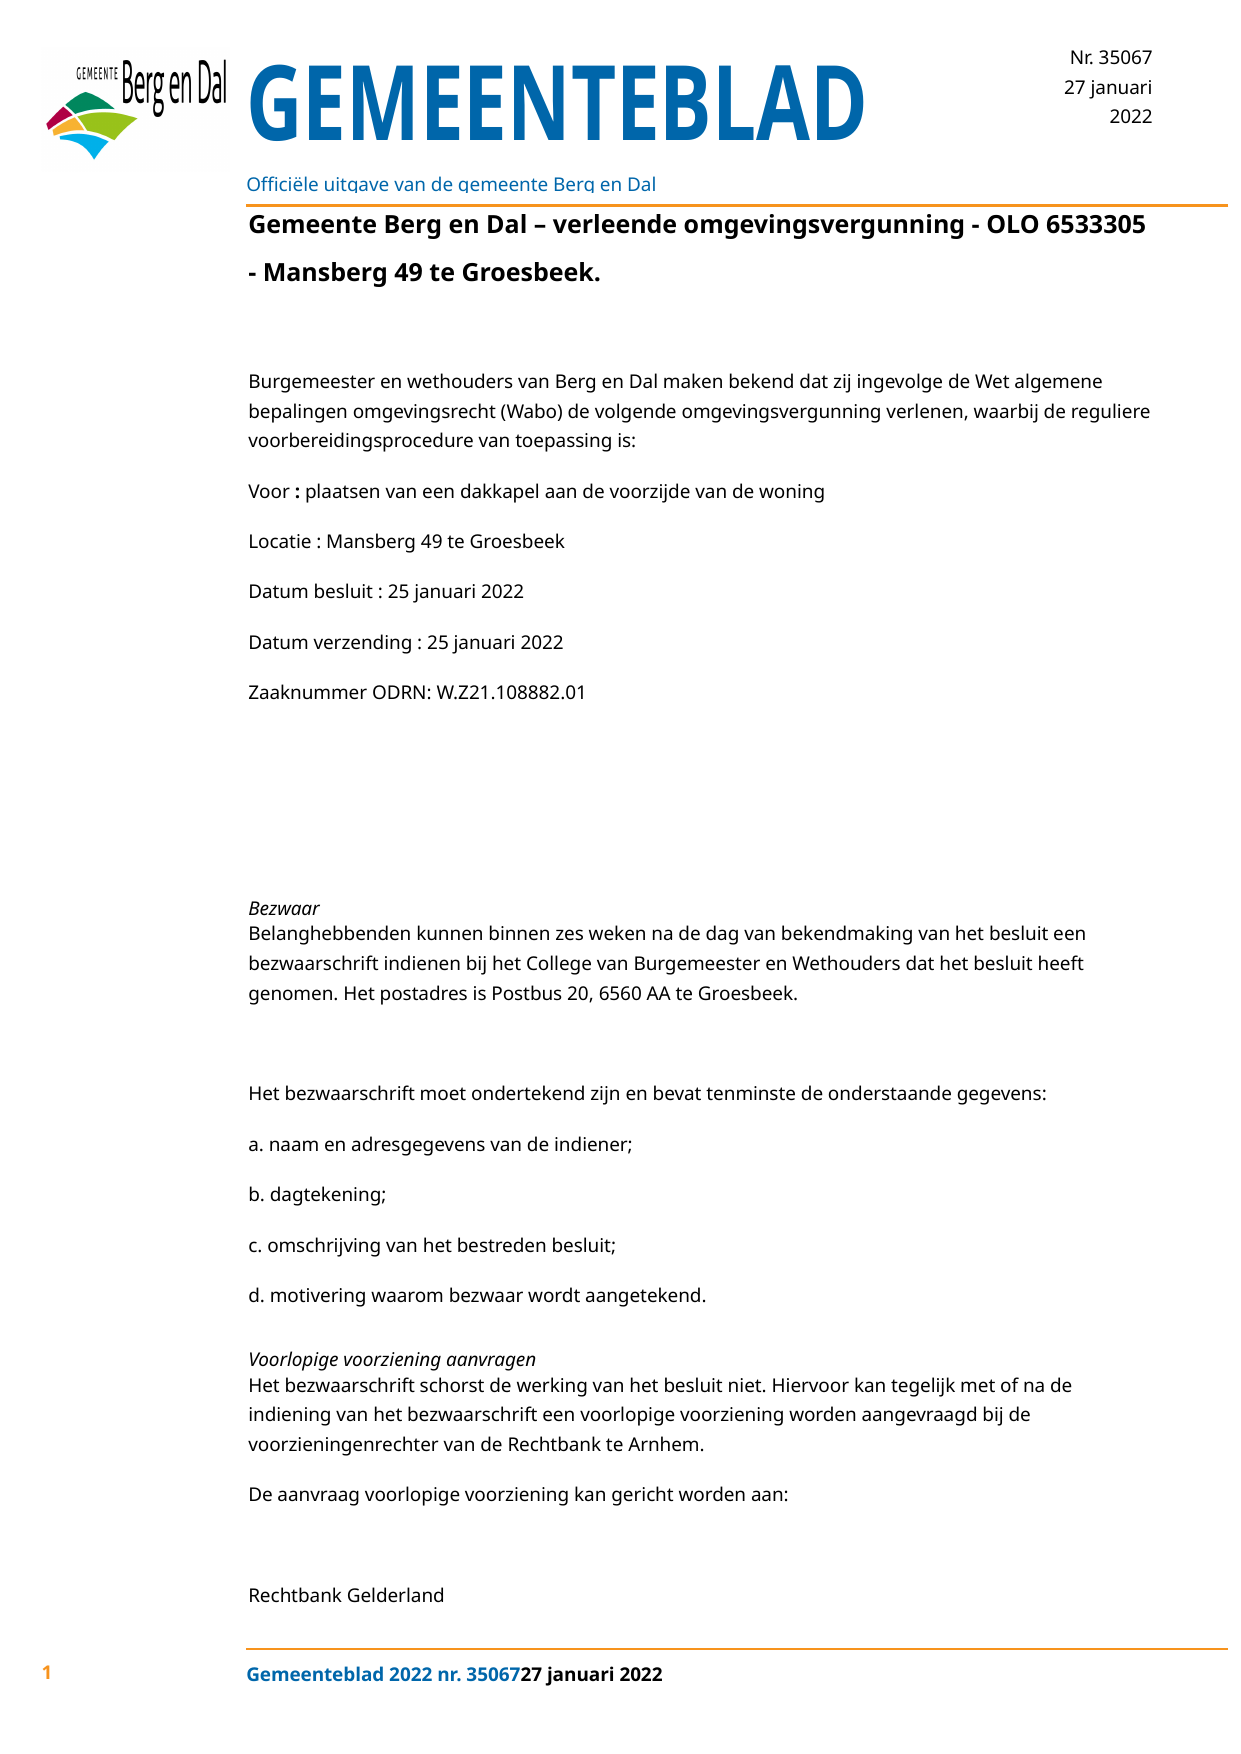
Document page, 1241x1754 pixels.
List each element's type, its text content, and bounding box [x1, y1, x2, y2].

text Het bezwaarschrift moet ondertekend zijn en bevat tenminste de onderstaande gegevens: [248, 1081, 1152, 1106]
text Datum besluit : 25 januari 2022 [248, 579, 1152, 604]
text Belanghebbenden kunnen binnen zes weken na de dag van bekendmaking van het besluit een bezwaarschrift indienen bij het College van Burgemeester en Wethouders dat het besluit heeft genomen. Het postadres is Postbus 20, 6560 AA te Groesbeek. [248, 921, 1152, 1005]
text Voorlopige voorziening aanvragen [248, 1346, 1152, 1372]
text Gemeente Berg en Dal – verleende omgevingsvergunning - OLO 6533305 - Mansberg 49 te Groesbeek. [248, 207, 1152, 288]
text a. naam en adresgegevens van de indiener; [248, 1131, 1152, 1157]
text Voor : plaatsen van een dakkapel aan de voorzijde van de woning [248, 478, 1152, 504]
text Rechtbank Gelderland [248, 1582, 1152, 1608]
text Datum verzending : 25 januari 2022 [248, 629, 1152, 655]
text Locatie : Mansberg 49 te Groesbeek [248, 528, 1152, 554]
text Het bezwaarschrift schorst de werking van het besluit niet. Hiervoor kan tegelijk met of na de indiening van het bezwaarschrift een voorlopige voorziening worden aangevraagd bij de voorzieningenrechter van de Rechtbank te Arnhem. [248, 1372, 1152, 1457]
picture [41, 47, 231, 172]
text Burgemeester en wethouders van Berg en Dal maken bekend dat zij ingevolge de Wet algemene bepalingen omgevingsrecht (Wabo) de volgende omgevingsvergunning verlenen, waarbij de reguliere voorbereidingsprocedure van toepassing is: [248, 368, 1152, 453]
text c. omschrijving van het bestreden besluit; [248, 1232, 1152, 1257]
text d. motivering waarom bezwaar wordt aangetekend. [248, 1282, 1152, 1308]
text b. dagtekening; [248, 1181, 1152, 1207]
text Bezwaar [248, 895, 1152, 921]
text Zaaknummer ODRN: W.Z21.108882.01 [248, 679, 1152, 705]
text De aanvraag voorlopige voorziening kan gericht worden aan: [248, 1481, 1152, 1507]
